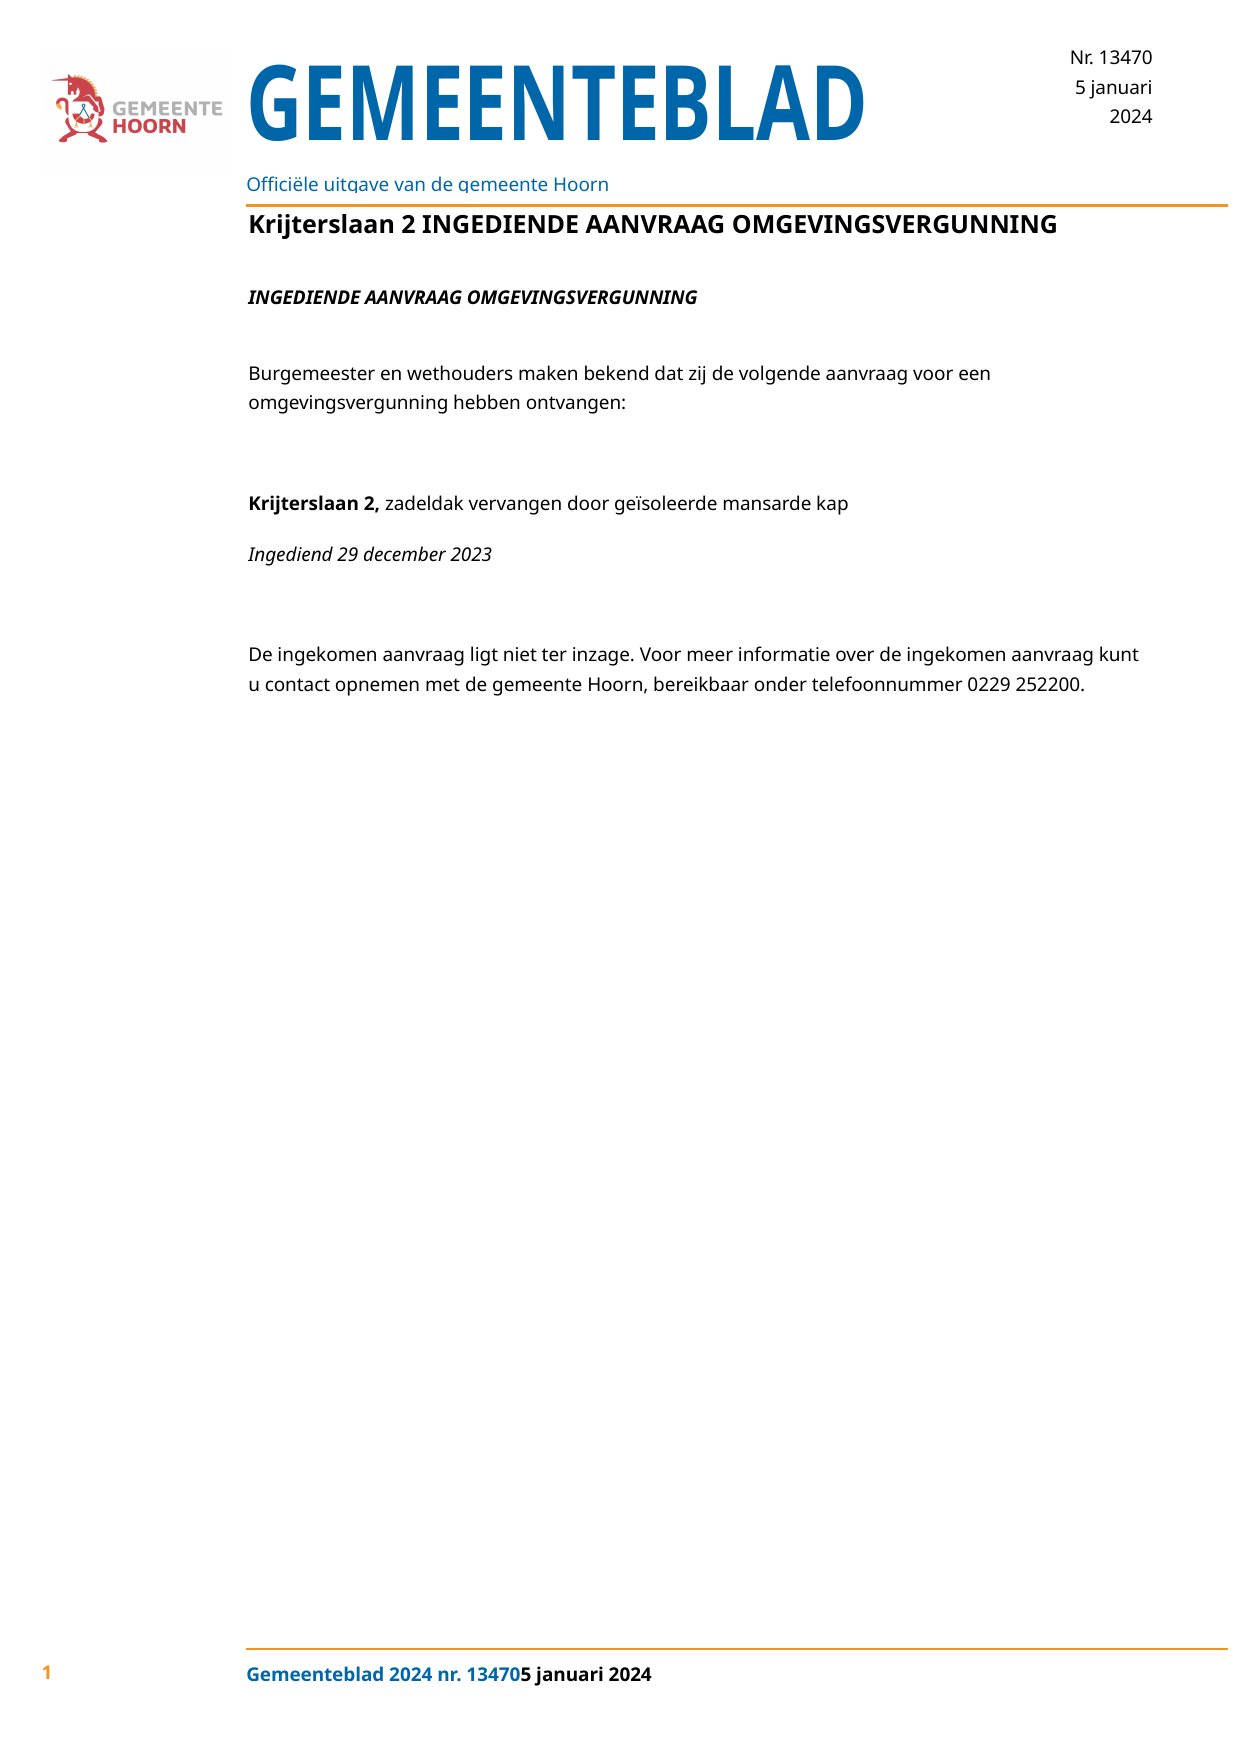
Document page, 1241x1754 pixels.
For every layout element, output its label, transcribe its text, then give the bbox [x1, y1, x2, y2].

text Ingediend 29 december 2023 [248, 541, 1152, 567]
text Krijterslaan 2 INGEDIENDE AANVRAAG OMGEVINGSVERGUNNING [248, 207, 1152, 241]
text Krijterslaan 2, zadeldak vervangen door geïsoleerde mansarde kap [248, 490, 1152, 516]
picture [41, 47, 231, 172]
text INGEDIENDE AANVRAAG OMGEVINGSVERGUNNING [248, 284, 1152, 309]
text Burgemeester en wethouders maken bekend dat zij de volgende aanvraag voor een omgevingsvergunning hebben ontvangen: [248, 360, 1152, 415]
text De ingekomen aanvraag ligt niet ter inzage. Voor meer informatie over de ingekomen aanvraag kunt u contact opnemen met de gemeente Hoorn, bereikbaar onder telefoonnummer 0229 252200. [248, 642, 1152, 697]
